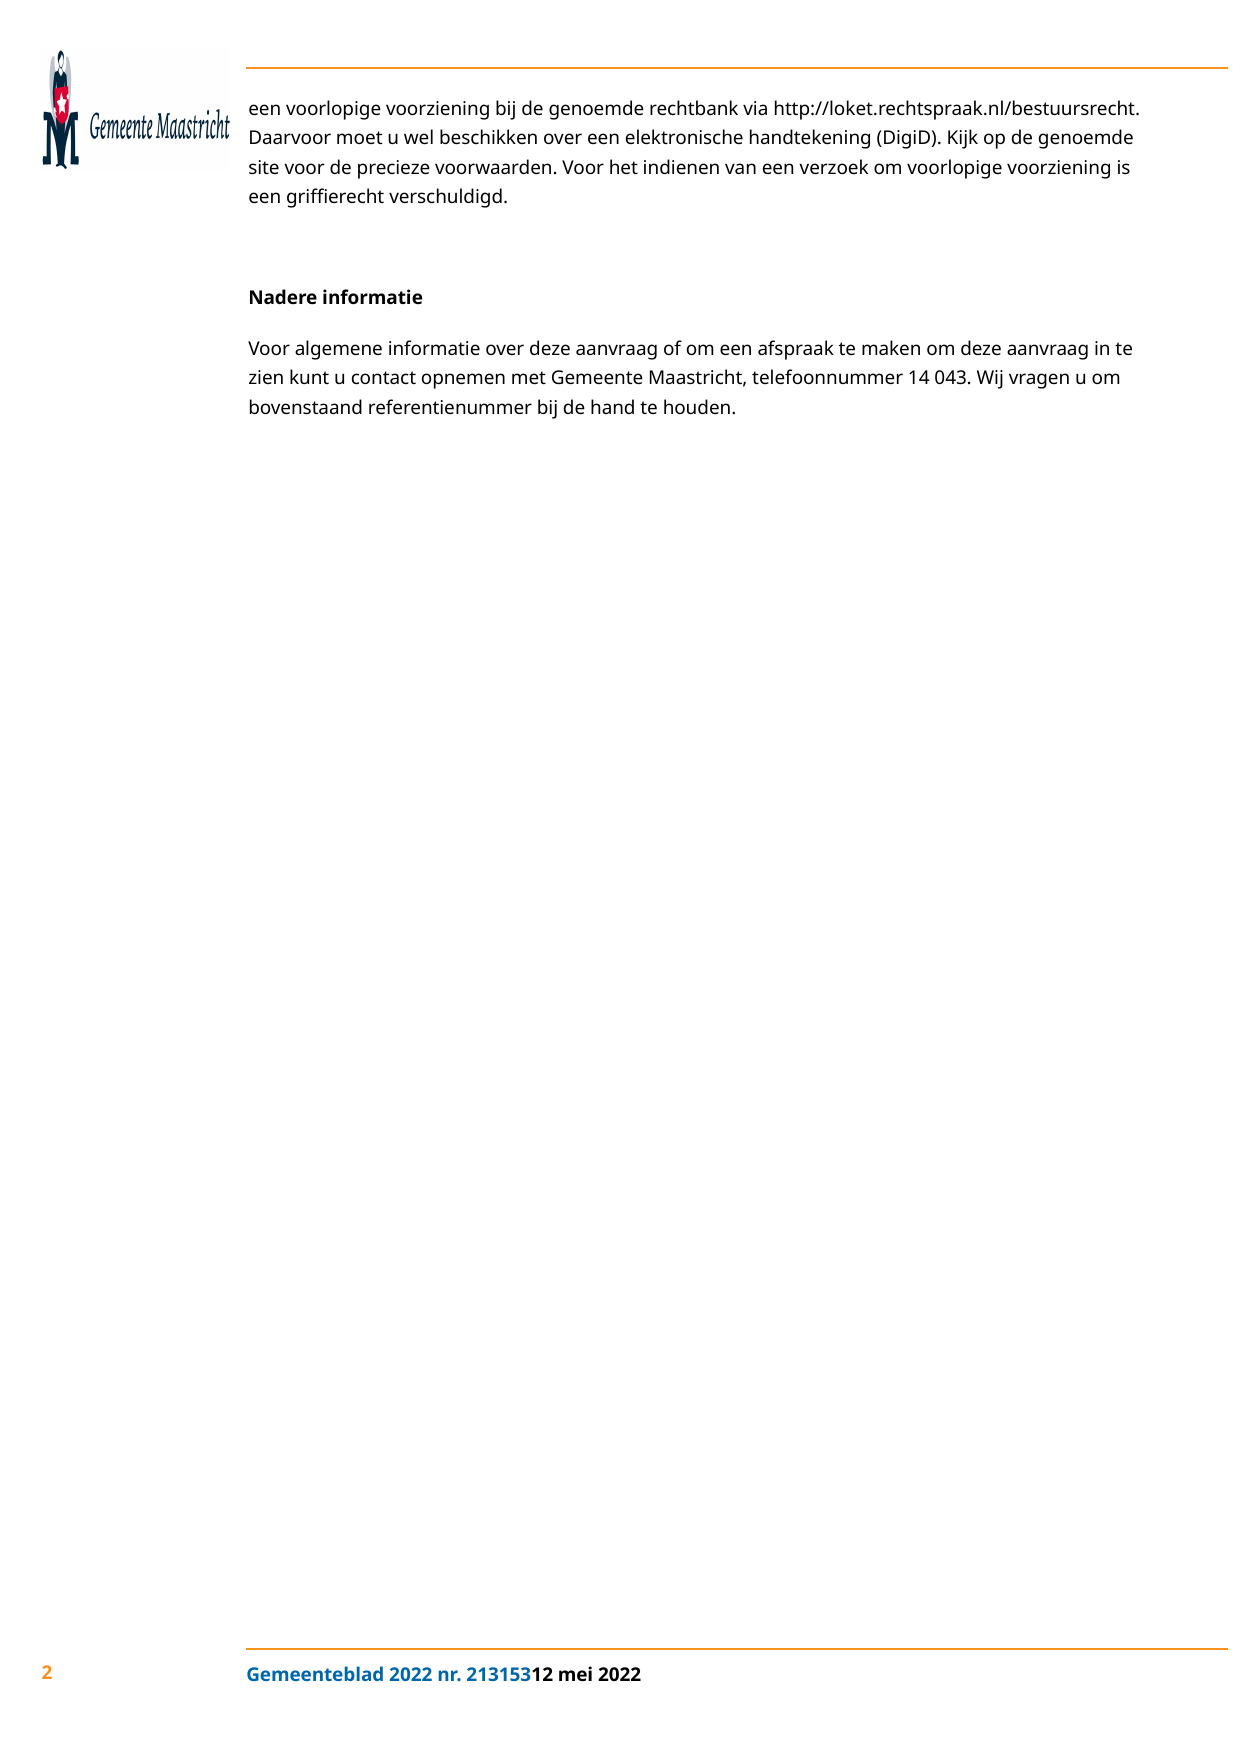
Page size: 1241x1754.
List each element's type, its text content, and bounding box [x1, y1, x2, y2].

text Nadere informatie [248, 284, 1152, 310]
text Voor algemene informatie over deze aanvraag of om een afspraak te maken om deze aanvraag in te zien kunt u contact opnemen met Gemeente Maastricht, telefoonnummer 14 043. Wij vragen u om bovenstaand referentienummer bij de hand te houden. [248, 335, 1152, 420]
text een voorlopige voorziening bij de genoemde rechtbank via http://loket.rechtspraak.nl/bestuursrecht. Daarvoor moet u wel beschikken over een elektronische handtekening (DigiD). Kijk op de genoemde site voor de precieze voorwaarden. Voor het indienen van een verzoek om voorlopige voorziening is een griffierecht verschuldigd. [248, 95, 1152, 209]
picture [41, 47, 231, 172]
